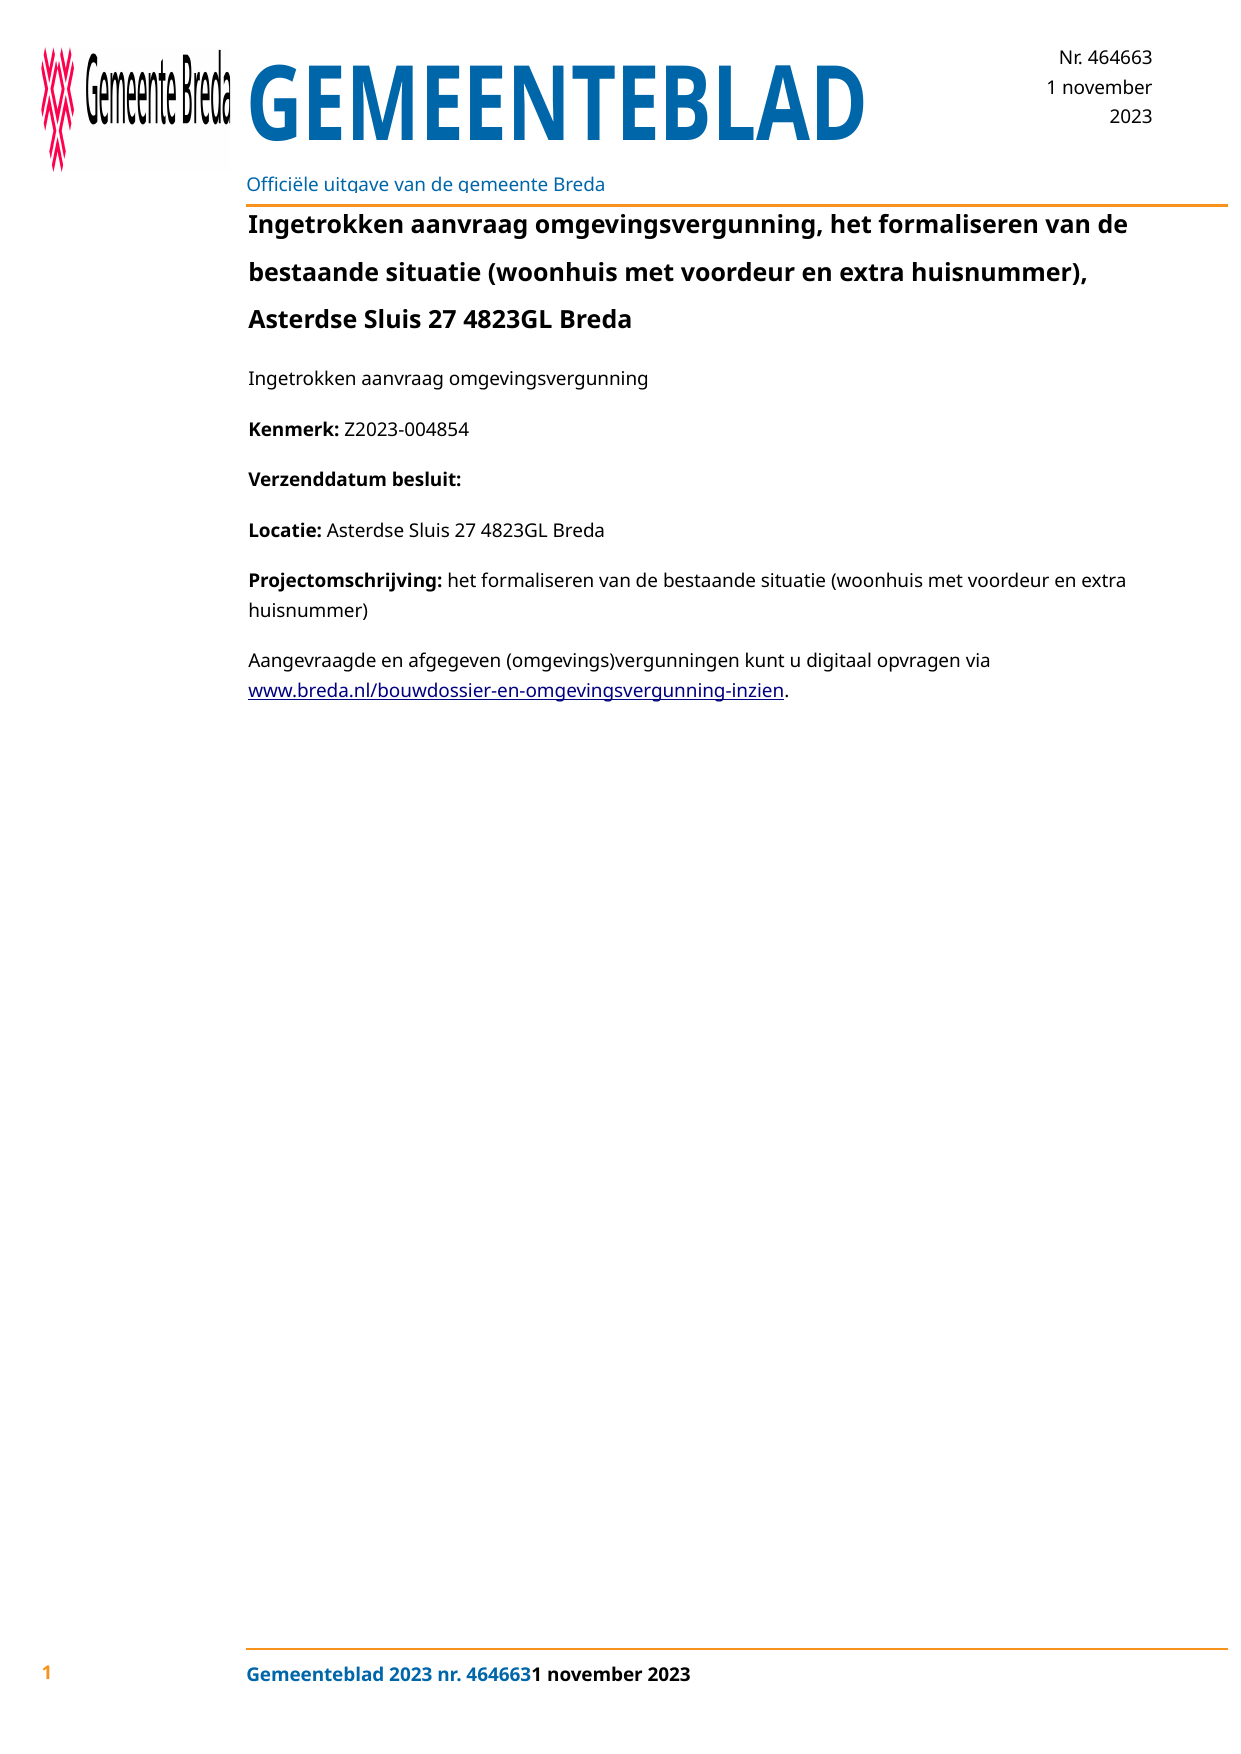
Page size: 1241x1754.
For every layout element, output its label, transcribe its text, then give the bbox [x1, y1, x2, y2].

text Kenmerk: Z2023-004854 [248, 416, 1152, 442]
text Projectomschrijving: het formaliseren van de bestaande situatie (woonhuis met voordeur en extra huisnummer) [248, 567, 1152, 622]
picture [41, 47, 231, 172]
text Locatie: Asterdse Sluis 27 4823GL Breda [248, 517, 1152, 542]
text Aangevraagde en afgegeven (omgevings)vergunningen kunt u digitaal opvragen via www.breda.nl/bouwdossier-en-omgevingsvergunning-inzien. [248, 647, 1152, 702]
text Ingetrokken aanvraag omgevingsvergunning, het formaliseren van de bestaande situatie (woonhuis met voordeur en extra huisnummer), Asterdse Sluis 27 4823GL Breda [248, 207, 1152, 336]
text Verzenddatum besluit: [248, 466, 1152, 492]
text Ingetrokken aanvraag omgevingsvergunning [248, 366, 1152, 391]
